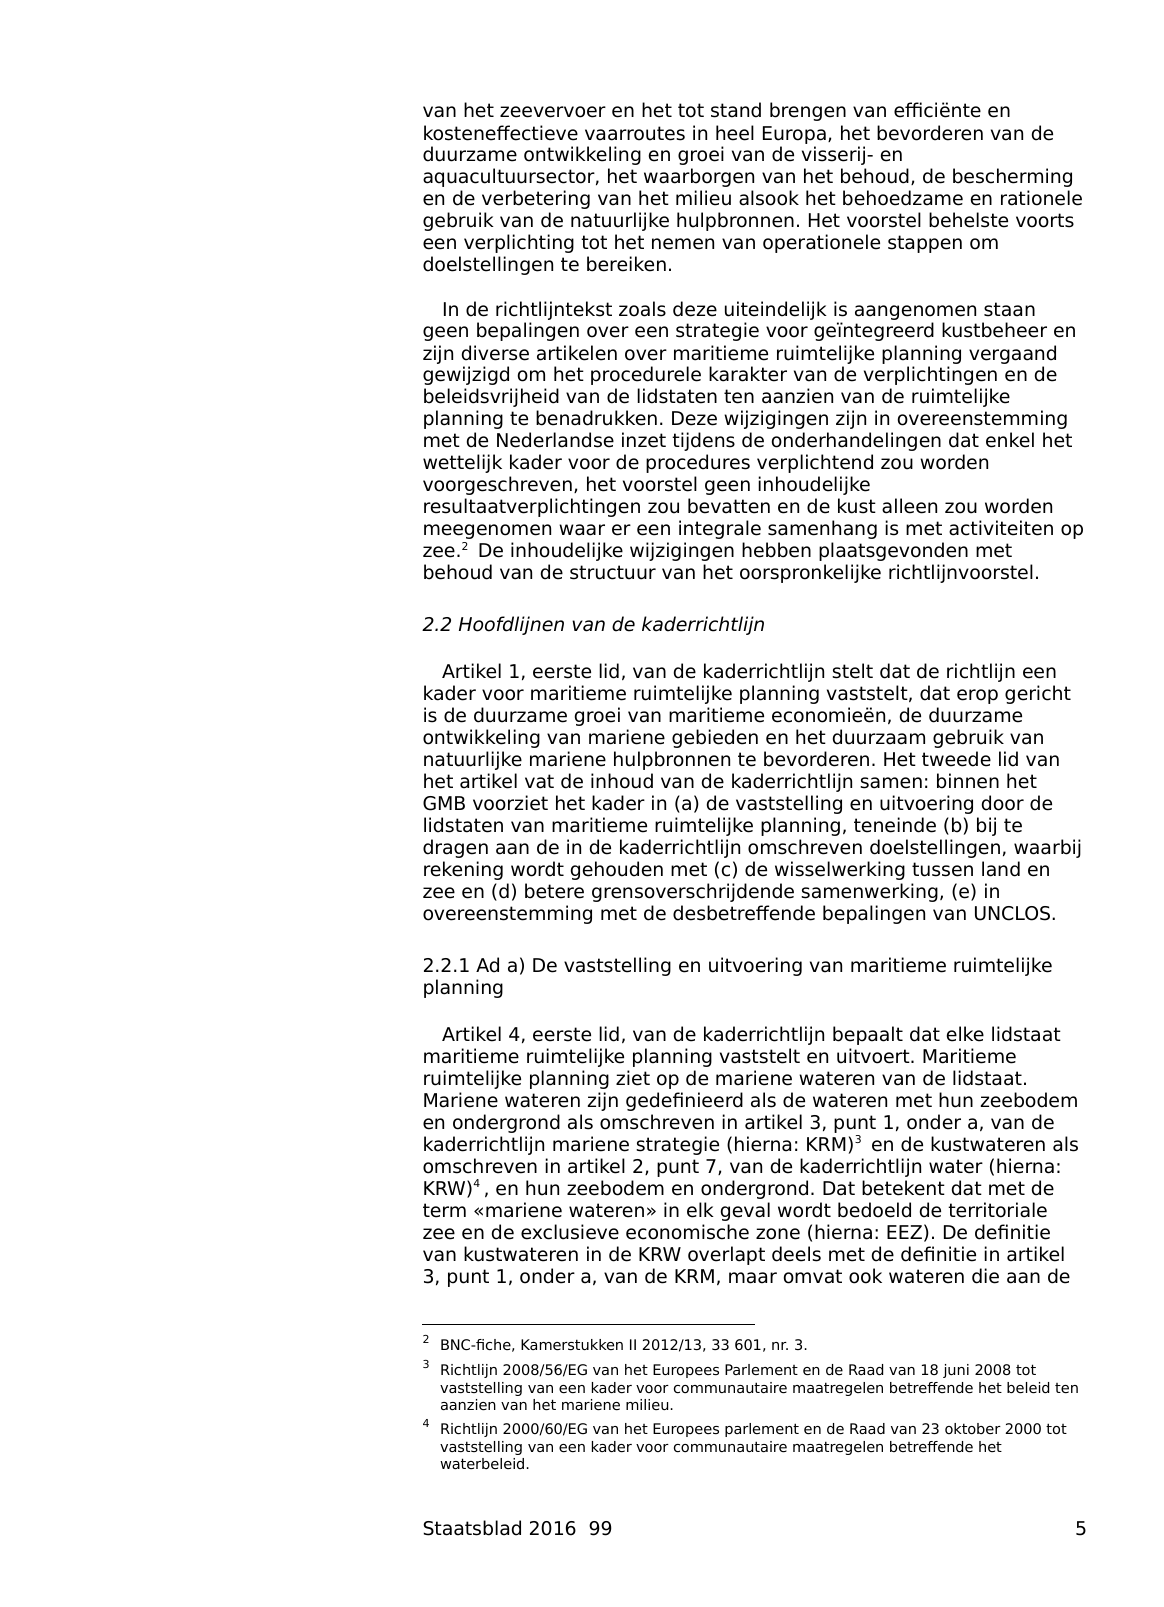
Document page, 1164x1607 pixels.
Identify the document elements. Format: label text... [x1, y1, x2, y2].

text In de richtlijntekst zoals deze uiteindelijk is aangenomen staan geen bepalingen over een strategie voor geïntegreerd kustbeheer en zijn diverse artikelen over maritieme ruimtelijke planning vergaand gewijzigd om het procedurele karakter van de verplichtingen en de beleidsvrijheid van de lidstaten ten aanzien van de ruimtelijke planning te benadrukken. Deze wijzigingen zijn in overeenstemming met de Nederlandse inzet tijdens de onderhandelingen dat enkel het wettelijk kader voor de procedures verplichtend zou worden voorgeschreven, het voorstel geen inhoudelijke resultaatverplichtingen zou bevatten en de kust alleen zou worden meegenomen waar er een integrale samenhang is met activiteiten op zee. De inhoudelijke wijzigingen hebben plaatsgevonden met behoud van de structuur van het oorspronkelijke richtlijnvoorstel. [422, 298, 1087, 584]
text BNC-fiche, Kamerstukken II 2012/13, 33 601, nr. 3. [422, 1333, 1087, 1355]
subtitle 2.2 Hoofdlijnen van de kaderrichtlijn [422, 614, 1087, 636]
text Artikel 1, eerste lid, van de kaderrichtlijn stelt dat de richtlijn een kader voor maritieme ruimtelijke planning vaststelt, dat erop gericht is de duurzame groei van maritieme economieën, de duurzame ontwikkeling van mariene gebieden en het duurzaam gebruik van natuurlijke mariene hulpbronnen te bevorderen. Het tweede lid van het artikel vat de inhoud van de kaderrichtlijn samen: binnen het GMB voorziet het kader in (a) de vaststelling en uitvoering door de lidstaten van maritieme ruimtelijke planning, teneinde (b) bij te dragen aan de in de kaderrichtlijn omschreven doelstellingen, waarbij rekening wordt gehouden met (c) de wisselwerking tussen land en zee en (d) betere grensoverschrijdende samenwerking, (e) in overeenstemming met de desbetreffende bepalingen van UNCLOS. [422, 661, 1087, 925]
subtitle 2.2.1 Ad a) De vaststelling en uitvoering van maritieme ruimtelijke planning [422, 955, 1087, 999]
text Richtlijn 2008/56/EG van het Europees Parlement en de Raad van 18 juni 2008 tot vaststelling van een kader voor communautaire maatregelen betreffende het beleid ten aanzien van het mariene milieu. [422, 1358, 1087, 1414]
text Artikel 4, eerste lid, van de kaderrichtlijn bepaalt dat elke lidstaat maritieme ruimtelijke planning vaststelt en uitvoert. Maritieme ruimtelijke planning ziet op de mariene wateren van de lidstaat. Mariene wateren zijn gedefinieerd als de wateren met hun zeebodem en ondergrond als omschreven in artikel 3, punt 1, onder a, van de kaderrichtlijn mariene strategie (hierna: KRM) en de kustwateren als omschreven in artikel 2, punt 7, van de kaderrichtlijn water (hierna: KRW), en hun zeebodem en ondergrond. Dat betekent dat met de term «mariene wateren» in elk geval wordt bedoeld de territoriale zee en de exclusieve economische zone (hierna: EEZ). De definitie van kustwateren in de KRW overlapt deels met de definitie in artikel 3, punt 1, onder a, van de KRM, maar omvat ook wateren die aan de [422, 1024, 1087, 1288]
text Richtlijn 2000/60/EG van het Europees parlement en de Raad van 23 oktober 2000 tot vaststelling van een kader voor communautaire maatregelen betreffende het waterbeleid. [422, 1417, 1087, 1473]
text van het zeevervoer en het tot stand brengen van efficiënte en kosteneffectieve vaarroutes in heel Europa, het bevorderen van de duurzame ontwikkeling en groei van de visserij- en aquacultuursector, het waarborgen van het behoud, de bescherming en de verbetering van het milieu alsook het behoedzame en rationele gebruik van de natuurlijke hulpbronnen. Het voorstel behelste voorts een verplichting tot het nemen van operationele stappen om doelstellingen te bereiken. [422, 100, 1087, 276]
